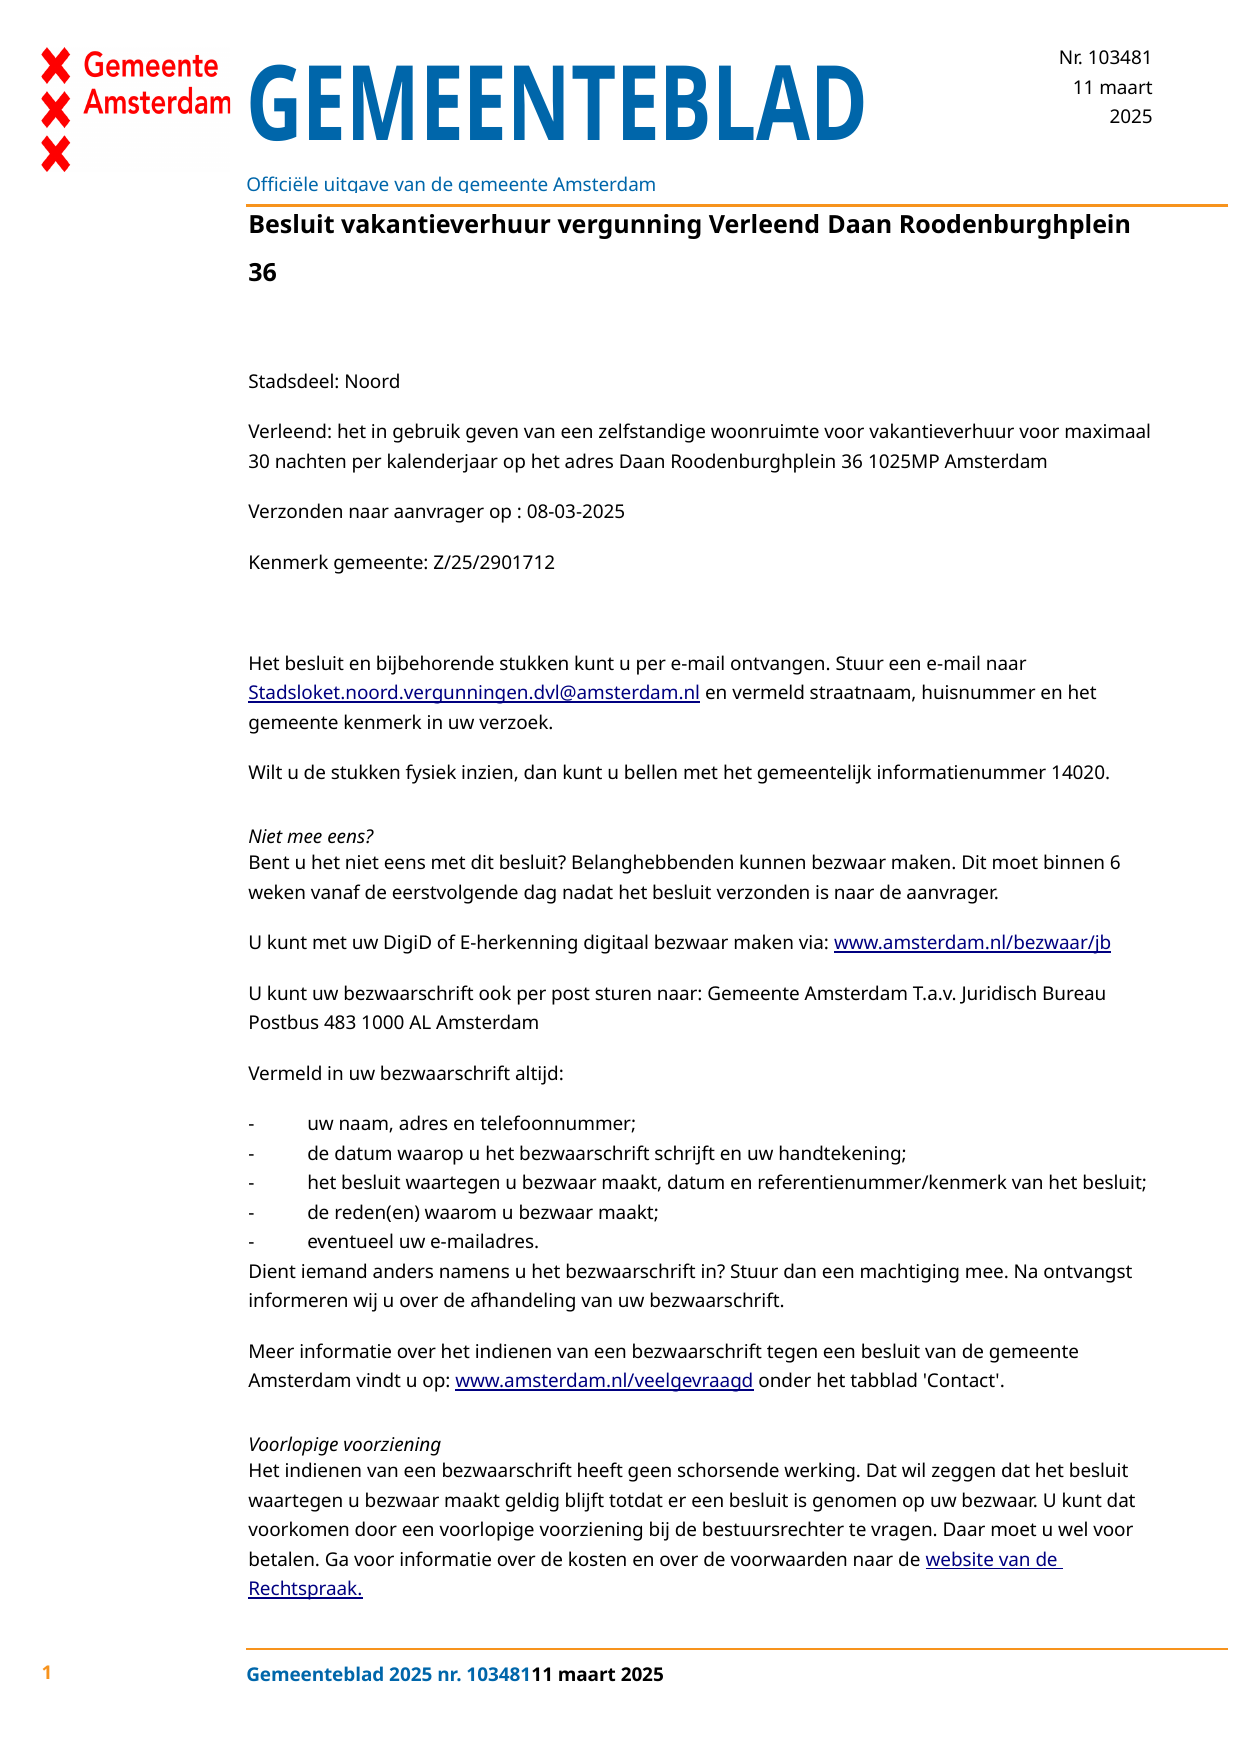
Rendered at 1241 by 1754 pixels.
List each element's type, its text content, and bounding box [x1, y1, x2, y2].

text Wilt u de stukken fysiek inzien, dan kunt u bellen met het gemeentelijk informatienummer 14020. [248, 759, 1152, 785]
list de reden(en) waarom u bezwaar maakt; [248, 1199, 1152, 1224]
text Het indienen van een bezwaarschrift heeft geen schorsende werking. Dat wil zeggen dat het besluit waartegen u bezwaar maakt geldig blijft totdat er een besluit is genomen op uw bezwaar. U kunt dat voorkomen door een voorlopige voorziening bij de bestuursrechter te vragen. Daar moet u wel voor betalen. Ga voor informatie over de kosten en over de voorwaarden naar de website van de Rechtspraak. [248, 1457, 1152, 1601]
text Dient iemand anders namens u het bezwaarschrift in? Stuur dan een machtiging mee. Na ontvangst informeren wij u over de afhandeling van uw bezwaarschrift. [248, 1258, 1152, 1313]
text Verzonden naar aanvrager op : 08-03-2025 [248, 499, 1152, 524]
text Stadsdeel: Noord [248, 368, 1152, 394]
list de datum waarop u het bezwaarschrift schrijft en uw handtekening; [248, 1140, 1152, 1165]
text Voorlopige voorziening [248, 1432, 1152, 1457]
text Meer informatie over het indienen van een bezwaarschrift tegen een besluit van de gemeente Amsterdam vindt u op: www.amsterdam.nl/veelgevraagd onder het tabblad 'Contact'. [248, 1338, 1152, 1393]
text Kenmerk gemeente: Z/25/2901712 [248, 549, 1152, 575]
text Niet mee eens? [248, 823, 1152, 849]
text Besluit vakantieverhuur vergunning Verleend Daan Roodenburghplein 36 [248, 207, 1152, 288]
list het besluit waartegen u bezwaar maakt, datum en referentienummer/kenmerk van het besluit; [248, 1169, 1152, 1195]
text Verleend: het in gebruik geven van een zelfstandige woonruimte voor vakantieverhuur voor maximaal 30 nachten per kalenderjaar op het adres Daan Roodenburghplein 36 1025MP Amsterdam [248, 419, 1152, 474]
picture [41, 47, 231, 172]
text U kunt uw bezwaarschrift ook per post sturen naar: Gemeente Amsterdam T.a.v. Juridisch Bureau Postbus 483 1000 AL Amsterdam [248, 980, 1152, 1035]
list eventueel uw e-mailadres. [248, 1228, 1152, 1254]
text Vermeld in uw bezwaarschrift altijd: [248, 1060, 1152, 1085]
text Bent u het niet eens met dit besluit? Belanghebbenden kunnen bezwaar maken. Dit moet binnen 6 weken vanaf de eerstvolgende dag nadat het besluit verzonden is naar de aanvrager. [248, 849, 1152, 904]
text Het besluit en bijbehorende stukken kunt u per e-mail ontvangen. Stuur een e-mail naar Stadsloket.noord.vergunningen.dvl@amsterdam.nl en vermeld straatnaam, huisnummer en het gemeente kenmerk in uw verzoek. [248, 650, 1152, 735]
text U kunt met uw DigiD of E-herkenning digitaal bezwaar maken via: www.amsterdam.nl/bezwaar/jb [248, 929, 1152, 955]
list uw naam, adres en telefoonnummer; [248, 1110, 1152, 1136]
